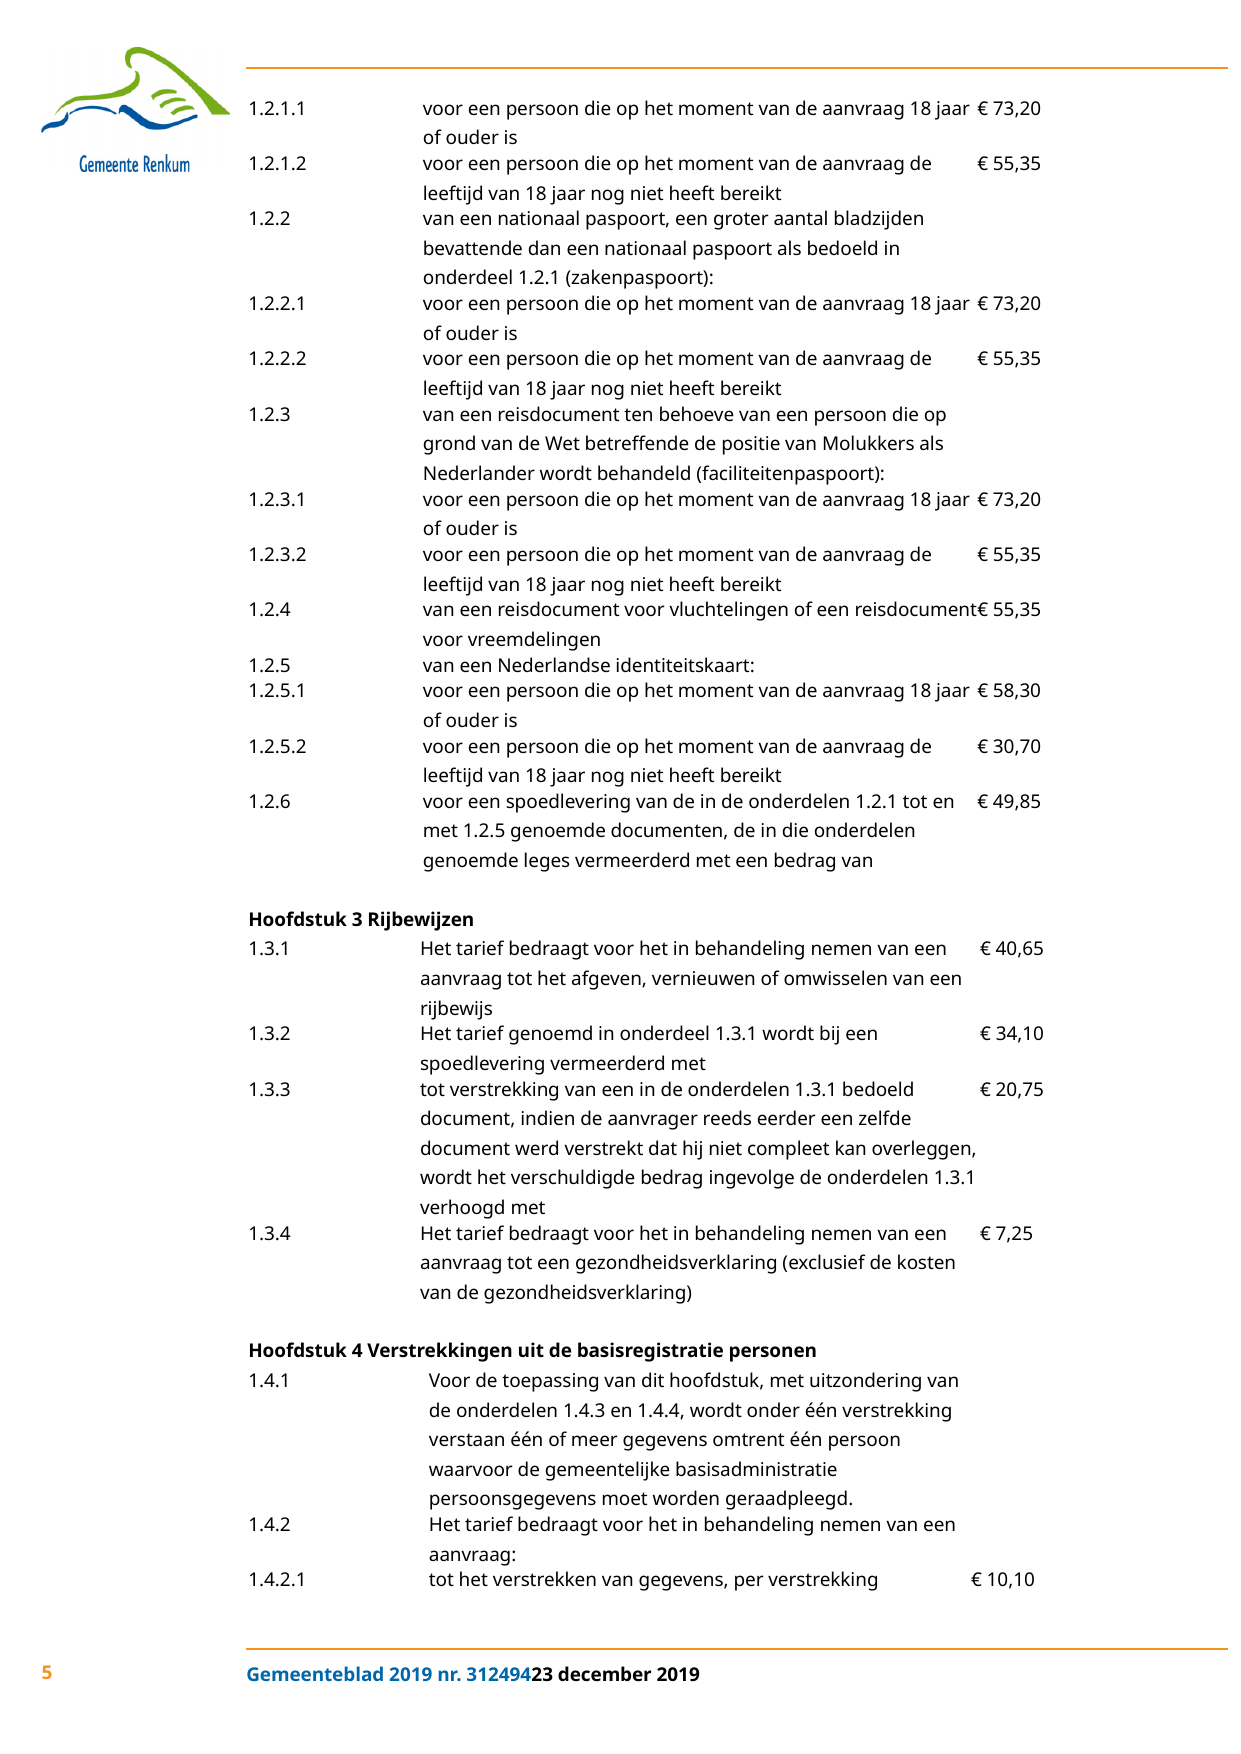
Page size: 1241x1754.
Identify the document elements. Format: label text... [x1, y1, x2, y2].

text Hoofdstuk 4 Verstrekkingen uit de basisregistratie personen [248, 1337, 1152, 1363]
table_cell voor een spoedlevering van de in de onderdelen 1.2.1 tot en met 1.2.5 genoemde documenten, de in die onderdelen genoemde leges vermeerderd met een bedrag van [423, 788, 977, 873]
table_cell 1.2.3.2 [248, 541, 423, 596]
table_cell € 49,85 [977, 788, 1152, 873]
table_cell voor een persoon die op het moment van de aanvraag de leeftijd van 18 jaar nog niet heeft bereikt [423, 346, 977, 401]
table_cell voor een persoon die op het moment van de aanvraag 18 jaar of ouder is [423, 678, 977, 733]
table_cell 1.3.3 [248, 1076, 420, 1220]
table_cell 1.2.2.1 [248, 290, 423, 346]
table_header Voor de toepassing van dit hoofdstuk, met uitzondering van de onderdelen 1.4.3 en 1.4.4, wordt onder één verstrekking verstaan één of meer gegevens omtrent één persoon waarvoor de gemeentelijke basisadministratie persoonsgegevens moet worden geraadpleegd. [429, 1367, 971, 1511]
table_cell van een reisdocument ten behoeve van een persoon die op grond van de Wet betreffende de positie van Molukkers als Nederlander wordt behandeld (faciliteitenpaspoort): [423, 401, 977, 486]
table_cell van een reisdocument voor vluchtelingen of een reisdocument voor vreemdelingen [423, 596, 977, 652]
table_cell 1.2.5.2 [248, 733, 423, 788]
table_cell 1.2.6 [248, 788, 423, 873]
table_cell 1.3.4 [248, 1220, 420, 1305]
table_cell [977, 205, 1152, 290]
table_cell voor een persoon die op het moment van de aanvraag de leeftijd van 18 jaar nog niet heeft bereikt [423, 541, 977, 596]
table_cell € 55,35 [977, 596, 1152, 652]
text Hoofdstuk 3 Rijbewijzen [248, 906, 1152, 932]
table_cell 1.4.2.1 [248, 1567, 429, 1592]
table_cell [977, 401, 1152, 486]
table_cell voor een persoon die op het moment van de aanvraag de leeftijd van 18 jaar nog niet heeft bereikt [423, 150, 977, 205]
table_header 1.4.1 [248, 1367, 429, 1511]
table_cell € 10,10 [971, 1567, 1152, 1592]
table_cell € 58,30 [977, 678, 1152, 733]
table_cell 1.2.1.1 [248, 95, 423, 150]
table_cell € 55,35 [977, 541, 1152, 596]
table_cell € 73,20 [977, 290, 1152, 346]
table_cell € 73,20 [977, 95, 1152, 150]
table_cell tot het verstrekken van gegevens, per verstrekking [429, 1567, 971, 1592]
table_header Het tarief bedraagt voor het in behandeling nemen van een aanvraag tot het afgeven, vernieuwen of omwisselen van een rijbewijs [420, 936, 980, 1020]
table_cell 1.4.2 [248, 1511, 429, 1567]
table_header € 40,65 [980, 936, 1152, 1020]
table_cell 1.2.2.2 [248, 346, 423, 401]
picture [41, 47, 231, 172]
table_cell Het tarief bedraagt voor het in behandeling nemen van een aanvraag: [429, 1511, 971, 1567]
table_cell voor een persoon die op het moment van de aanvraag 18 jaar of ouder is [423, 290, 977, 346]
table_cell 1.3.2 [248, 1020, 420, 1076]
table_cell € 55,35 [977, 150, 1152, 205]
table_cell 1.2.3 [248, 401, 423, 486]
table_cell € 30,70 [977, 733, 1152, 788]
table_cell [971, 1511, 1152, 1567]
table_cell 1.2.1.2 [248, 150, 423, 205]
table_cell voor een persoon die op het moment van de aanvraag de leeftijd van 18 jaar nog niet heeft bereikt [423, 733, 977, 788]
table_cell 1.2.5.1 [248, 678, 423, 733]
table_cell € 20,75 [980, 1076, 1152, 1220]
table_cell [977, 652, 1152, 677]
table_cell 1.2.2 [248, 205, 423, 290]
table_cell Het tarief bedraagt voor het in behandeling nemen van een aanvraag tot een gezondheidsverklaring (exclusief de kosten van de gezondheidsverklaring) [420, 1220, 980, 1305]
table_cell € 7,25 [980, 1220, 1152, 1305]
table_cell 1.2.3.1 [248, 486, 423, 541]
table_cell tot verstrekking van een in de onderdelen 1.3.1 bedoeld document, indien de aanvrager reeds eerder een zelfde document werd verstrekt dat hij niet compleet kan overleggen, wordt het verschuldigde bedrag ingevolge de onderdelen 1.3.1 verhoogd met [420, 1076, 980, 1220]
table_cell € 55,35 [977, 346, 1152, 401]
table_cell € 73,20 [977, 486, 1152, 541]
table_header 1.3.1 [248, 936, 420, 1020]
table_cell van een nationaal paspoort, een groter aantal bladzijden bevattende dan een nationaal paspoort als bedoeld in onderdeel 1.2.1 (zakenpaspoort): [423, 205, 977, 290]
table_cell voor een persoon die op het moment van de aanvraag 18 jaar of ouder is [423, 486, 977, 541]
table_cell Het tarief genoemd in onderdeel 1.3.1 wordt bij een spoedlevering vermeerderd met [420, 1020, 980, 1076]
table_cell 1.2.4 [248, 596, 423, 652]
table_cell € 34,10 [980, 1020, 1152, 1076]
table_cell van een Nederlandse identiteitskaart: [423, 652, 977, 677]
table_cell 1.2.5 [248, 652, 423, 677]
table_header [971, 1367, 1152, 1511]
table_cell voor een persoon die op het moment van de aanvraag 18 jaar of ouder is [423, 95, 977, 150]
